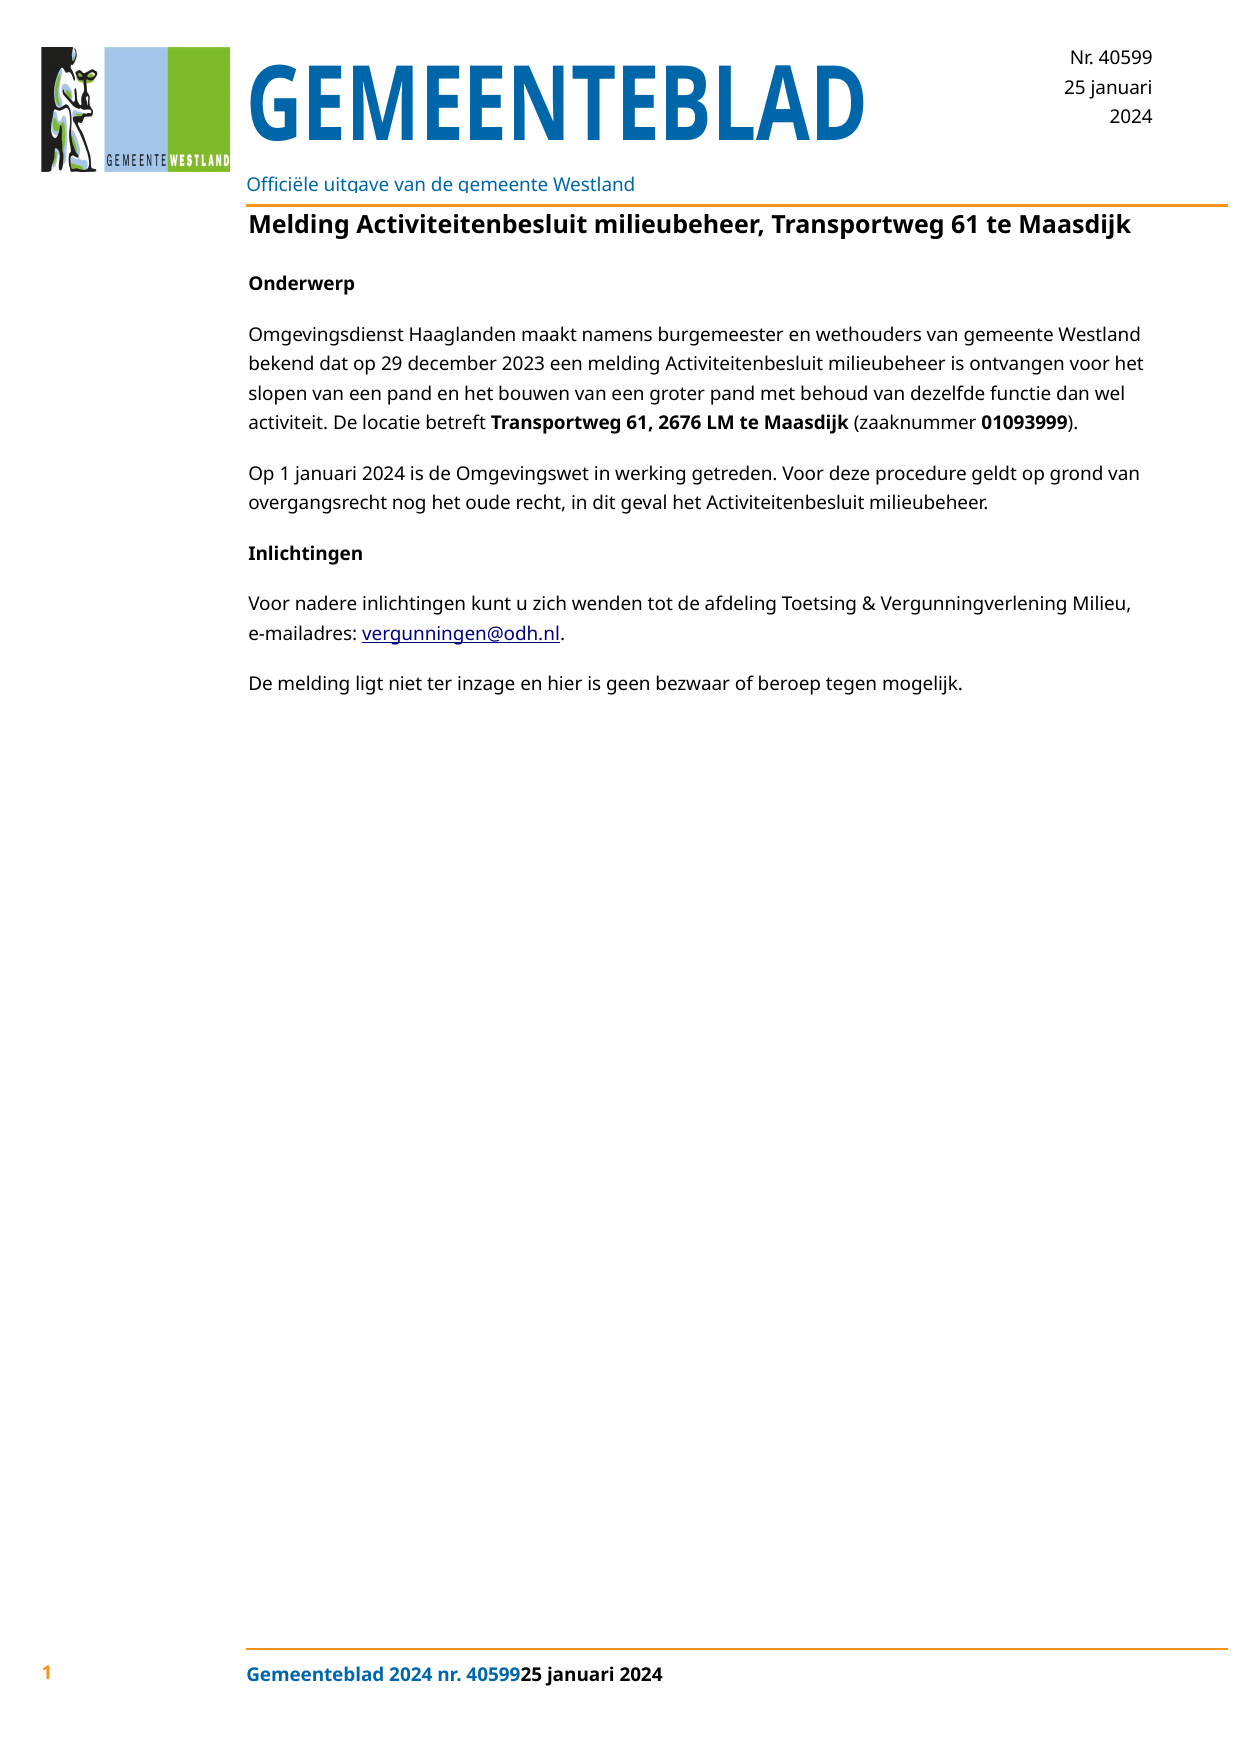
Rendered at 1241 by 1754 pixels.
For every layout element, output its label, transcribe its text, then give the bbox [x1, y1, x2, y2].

text Op 1 januari 2024 is de Omgevingswet in werking getreden. Voor deze procedure geldt op grond van overgangsrecht nog het oude recht, in dit geval het Activiteitenbesluit milieubeheer. [248, 460, 1152, 515]
text Voor nadere inlichtingen kunt u zich wenden tot de afdeling Toetsing & Vergunningverlening Milieu, e-mailadres: vergunningen@odh.nl. [248, 590, 1152, 646]
text De melding ligt niet ter inzage en hier is geen bezwaar of beroep tegen mogelijk. [248, 670, 1152, 696]
text Melding Activiteitenbesluit milieubeheer, Transportweg 61 te Maasdijk [248, 207, 1152, 241]
picture [41, 47, 231, 172]
text Inlichtingen [248, 540, 1152, 566]
text Omgevingsdienst Haaglanden maakt namens burgemeester en wethouders van gemeente Westland bekend dat op 29 december 2023 een melding Activiteitenbesluit milieubeheer is ontvangen voor het slopen van een pand en het bouwen van een groter pand met behoud van dezelfde functie dan wel activiteit. De locatie betreft Transportweg 61, 2676 LM te Maasdijk (zaaknummer 01093999). [248, 321, 1152, 435]
text Onderwerp [248, 270, 1152, 296]
